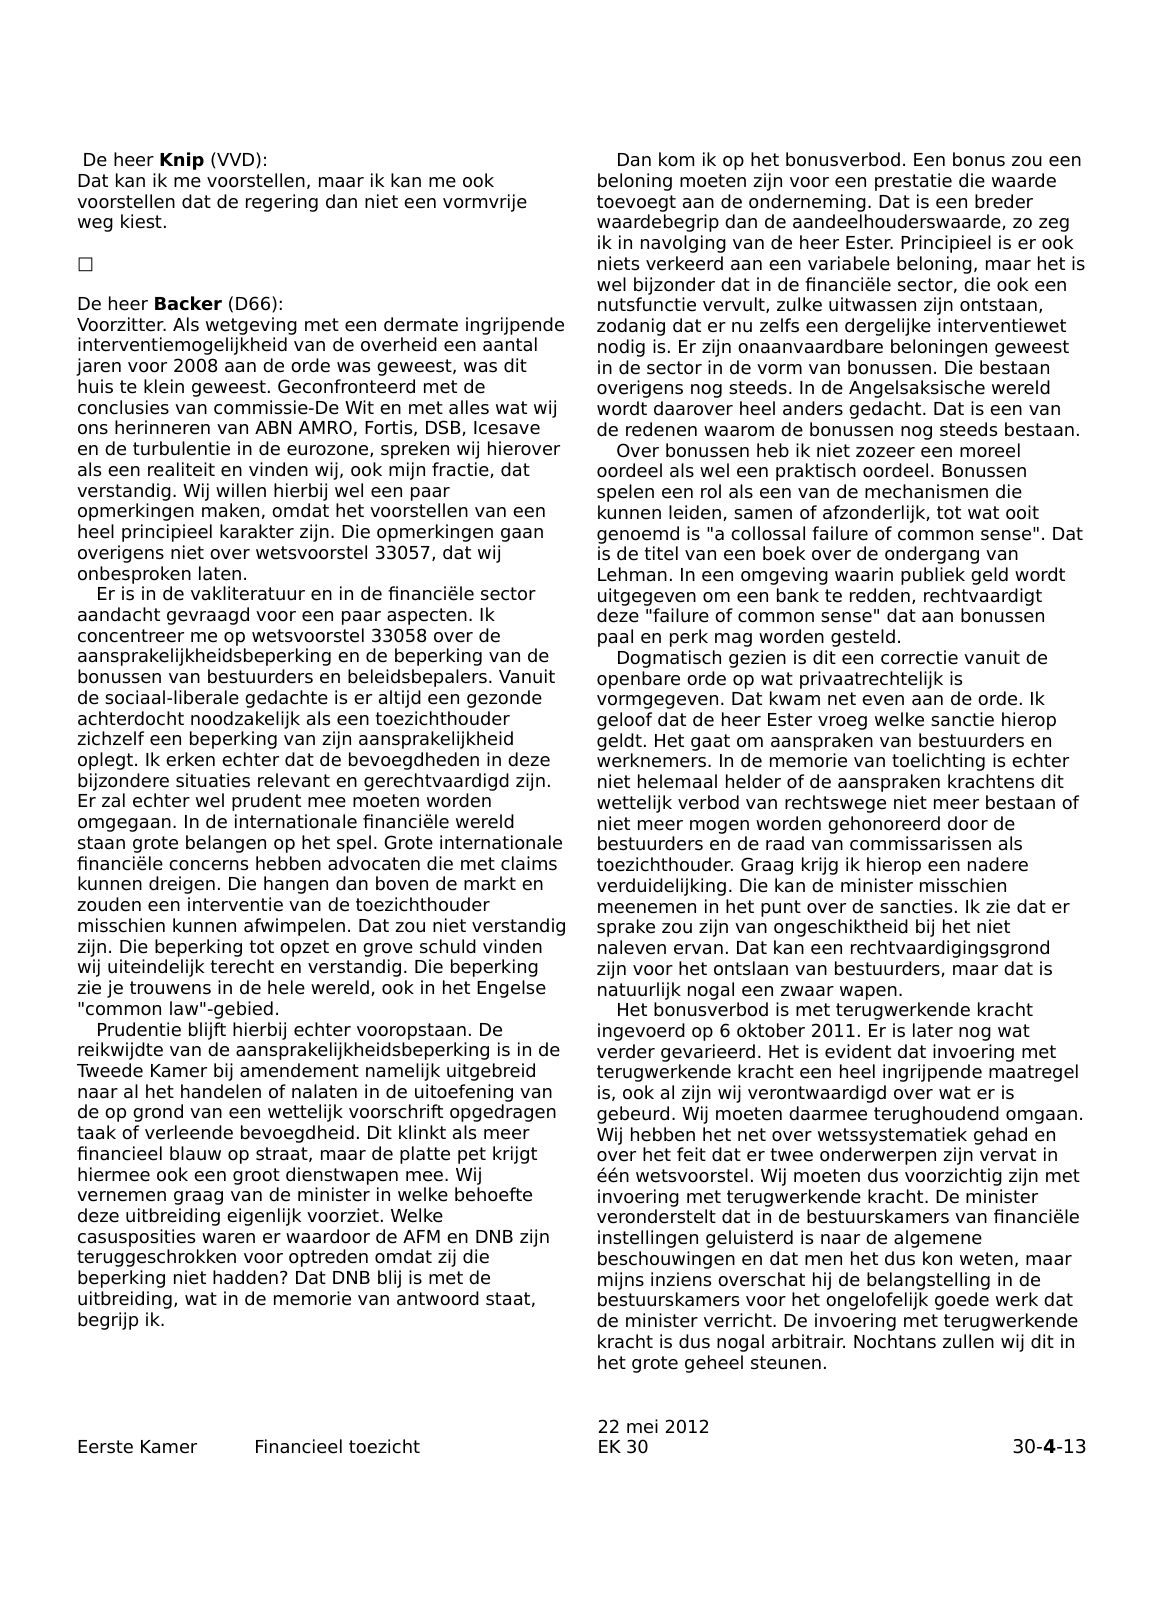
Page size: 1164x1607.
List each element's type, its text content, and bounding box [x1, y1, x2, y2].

text Dan kom ik op het bonusverbod. Een bonus zou een beloning moeten zijn voor een prestatie die waarde toevoegt aan de onderneming. Dat is een breder waardebegrip dan de aandeelhouderswaarde, zo zeg ik in navolging van de heer Ester. Principieel is er ook niets verkeerd aan een variabele beloning, maar het is wel bijzonder dat in de financiële sector, die ook een nutsfunctie vervult, zulke uitwassen zijn ontstaan, zodanig dat er nu zelfs een dergelijke interventiewet nodig is. Er zijn onaanvaardbare beloningen geweest in de sector in de vorm van bonussen. Die bestaan overigens nog steeds. In de Angelsaksische wereld wordt daarover heel anders gedacht. Dat is een van de redenen waarom de bonussen nog steeds bestaan. [596, 150, 1087, 440]
text De heer Backer (D66): [77, 294, 567, 314]
text □ [77, 253, 567, 274]
text Voorzitter. Als wetgeving met een dermate ingrijpende interventiemogelijkheid van de overheid een aantal jaren voor 2008 aan de orde was geweest, was dit huis te klein geweest. Geconfronteerd met de conclusies van commissie-De Wit en met alles wat wij ons herinneren van ABN AMRO, Fortis, DSB, Icesave en de turbulentie in de eurozone, spreken wij hierover als een realiteit en vinden wij, ook mijn fractie, dat verstandig. Wij willen hierbij wel een paar opmerkingen maken, omdat het voorstellen van een heel principieel karakter zijn. Die opmerkingen gaan overigens niet over wetsvoorstel 33057, dat wij onbesproken laten. [77, 314, 567, 584]
text Er is in de vakliteratuur en in de financiële sector aandacht gevraagd voor een paar aspecten. Ik concentreer me op wetsvoorstel 33058 over de aansprakelijkheidsbeperking en de beperking van de bonussen van bestuurders en beleidsbepalers. Vanuit de sociaal-liberale gedachte is er altijd een gezonde achterdocht noodzakelijk als een toezichthouder zichzelf een beperking van zijn aansprakelijkheid oplegt. Ik erken echter dat de bevoegdheden in deze bijzondere situaties relevant en gerechtvaardigd zijn. Er zal echter wel prudent mee moeten worden omgegaan. In de internationale financiële wereld staan grote belangen op het spel. Grote internationale financiële concerns hebben advocaten die met claims kunnen dreigen. Die hangen dan boven de markt en zouden een interventie van de toezichthouder misschien kunnen afwimpelen. Dat zou niet verstandig zijn. Die beperking tot opzet en grove schuld vinden wij uiteindelijk terecht en verstandig. Die beperking zie je trouwens in de hele wereld, ook in het Engelse "common law"-gebied. [77, 584, 567, 1019]
text Over bonussen heb ik niet zozeer een moreel oordeel als wel een praktisch oordeel. Bonussen spelen een rol als een van de mechanismen die kunnen leiden, samen of afzonderlijk, tot wat ooit genoemd is "a collossal failure of common sense". Dat is de titel van een boek over de ondergang van Lehman. In een omgeving waarin publiek geld wordt uitgegeven om een bank te redden, rechtvaardigt deze "failure of common sense" dat aan bonussen paal en perk mag worden gesteld. [596, 440, 1087, 648]
text Het bonusverbod is met terugwerkende kracht ingevoerd op 6 oktober 2011. Er is later nog wat verder gevarieerd. Het is evident dat invoering met terugwerkende kracht een heel ingrijpende maatregel is, ook al zijn wij verontwaardigd over wat er is gebeurd. Wij moeten daarmee terughoudend omgaan. Wij hebben het net over wetssystematiek gehad en over het feit dat er twee onderwerpen zijn vervat in één wetsvoorstel. Wij moeten dus voorzichtig zijn met invoering met terugwerkende kracht. De minister veronderstelt dat in de bestuurskamers van financiële instellingen geluisterd is naar de algemene beschouwingen en dat men het dus kon weten, maar mijns inziens overschat hij de belangstelling in de bestuurskamers voor het ongelofelijk goede werk dat de minister verricht. De invoering met terugwerkende kracht is dus nogal arbitrair. Nochtans zullen wij dit in het grote geheel steunen. [596, 1000, 1087, 1373]
text Dat kan ik me voorstellen, maar ik kan me ook voorstellen dat de regering dan niet een vormvrije weg kiest. [77, 171, 567, 233]
text Prudentie blijft hierbij echter vooropstaan. De reikwijdte van de aansprakelijkheidsbeperking is in de Tweede Kamer bij amendement namelijk uitgebreid naar al het handelen of nalaten in de uitoefening van de op grond van een wettelijk voorschrift opgedragen taak of verleende bevoegdheid. Dit klinkt als meer financieel blauw op straat, maar de platte pet krijgt hiermee ook een groot dienstwapen mee. Wij vernemen graag van de minister in welke behoefte deze uitbreiding eigenlijk voorziet. Welke casusposities waren er waardoor de AFM en DNB zijn teruggeschrokken voor optreden omdat zij die beperking niet hadden? Dat DNB blij is met de uitbreiding, wat in de memorie van antwoord staat, begrijp ik. [77, 1019, 567, 1330]
text De heer Knip (VVD): [77, 150, 567, 171]
text Dogmatisch gezien is dit een correctie vanuit de openbare orde op wat privaatrechtelijk is vormgegeven. Dat kwam net even aan de orde. Ik geloof dat de heer Ester vroeg welke sanctie hierop geldt. Het gaat om aanspraken van bestuurders en werknemers. In de memorie van toelichting is echter niet helemaal helder of de aanspraken krachtens dit wettelijk verbod van rechtswege niet meer bestaan of niet meer mogen worden gehonoreerd door de bestuurders en de raad van commissarissen als toezichthouder. Graag krijg ik hierop een nadere verduidelijking. Die kan de minister misschien meenemen in het punt over de sancties. Ik zie dat er sprake zou zijn van ongeschiktheid bij het niet naleven ervan. Dat kan een rechtvaardigingsgrond zijn voor het ontslaan van bestuurders, maar dat is natuurlijk nogal een zwaar wapen. [596, 648, 1087, 1000]
